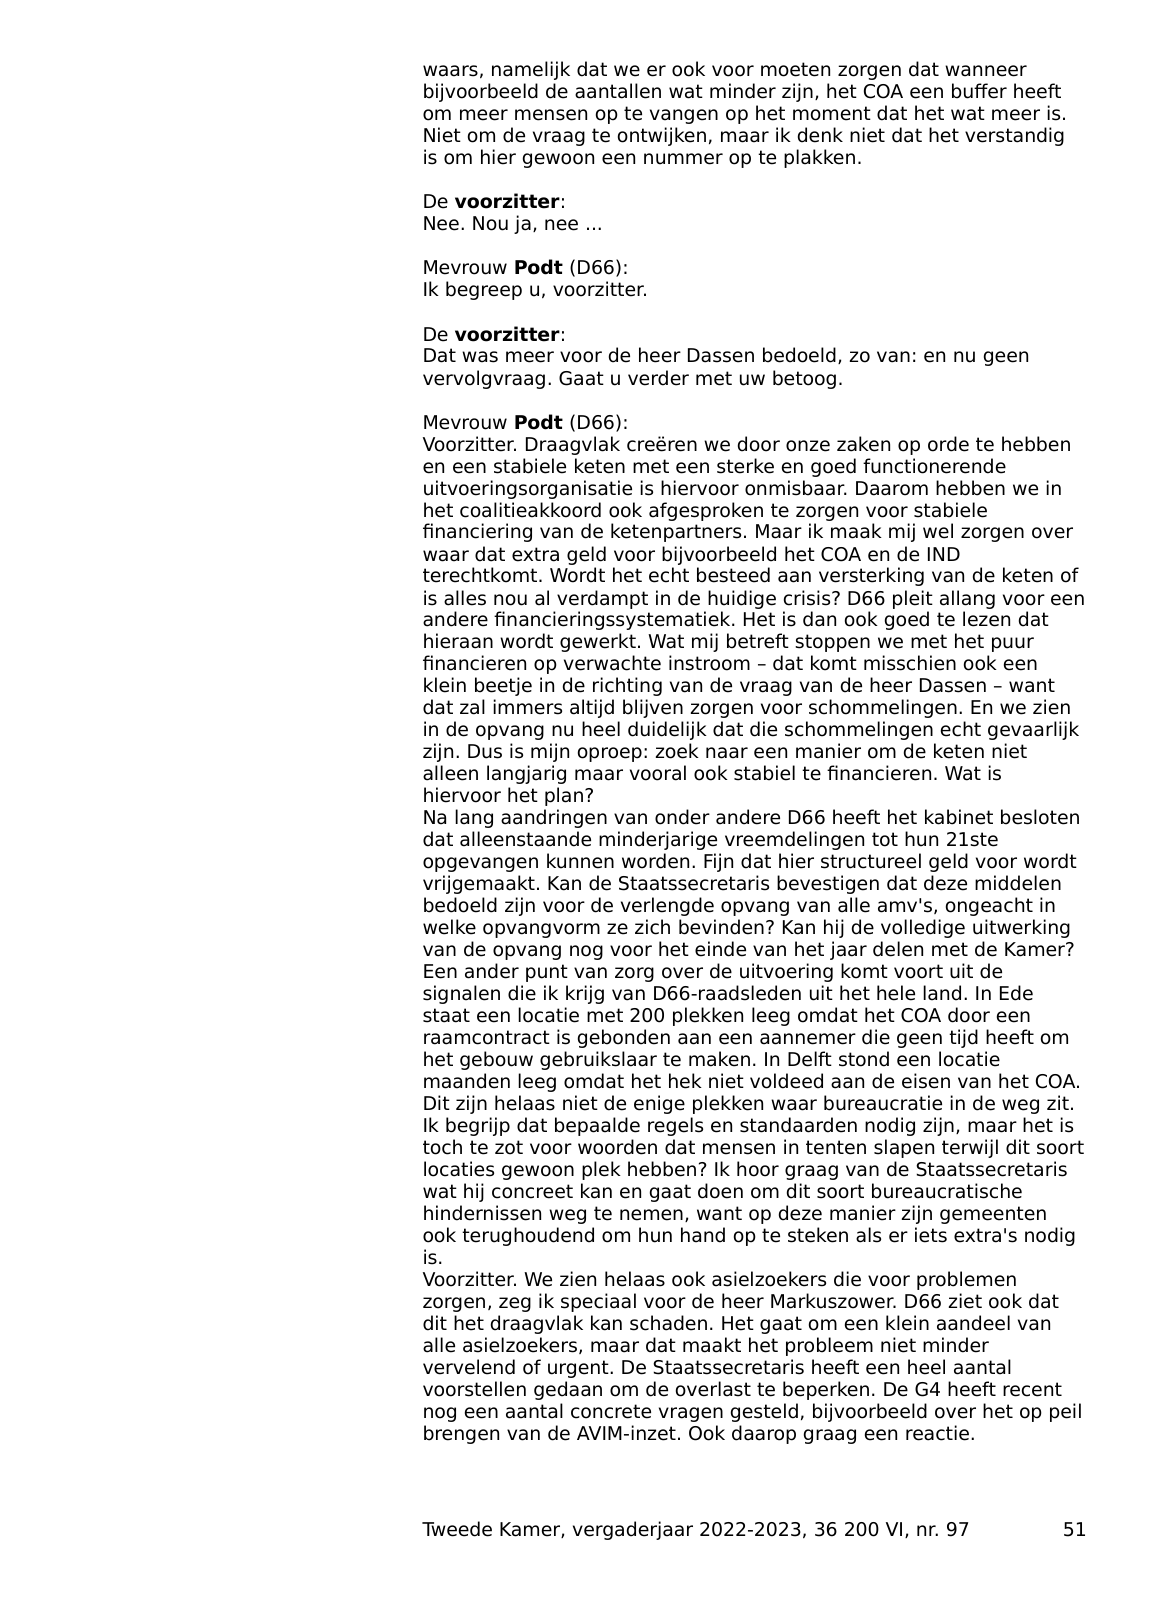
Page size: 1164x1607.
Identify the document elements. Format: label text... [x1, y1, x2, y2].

text De voorzitter: [422, 323, 1087, 345]
text De voorzitter: [422, 191, 1087, 213]
text Voorzitter. We zien helaas ook asielzoekers die voor problemen zorgen, zeg ik speciaal voor de heer Markuszower. D66 ziet ook dat dit het draagvlak kan schaden. Het gaat om een klein aandeel van alle asielzoekers, maar dat maakt het probleem niet minder vervelend of urgent. De Staatssecretaris heeft een heel aantal voorstellen gedaan om de overlast te beperken. De G4 heeft recent nog een aantal concrete vragen gesteld, bijvoorbeeld over het op peil brengen van de AVIM-inzet. Ook daarop graag een reactie. [422, 1269, 1087, 1444]
text Nee. Nou ja, nee ... [422, 213, 1087, 235]
text waars, namelijk dat we er ook voor moeten zorgen dat wanneer bijvoorbeeld de aantallen wat minder zijn, het COA een buffer heeft om meer mensen op te vangen op het moment dat het wat meer is. Niet om de vraag te ontwijken, maar ik denk niet dat het verstandig is om hier gewoon een nummer op te plakken. [422, 59, 1087, 169]
text Mevrouw Podt (D66): [422, 257, 1087, 279]
text Voorzitter. Draagvlak creëren we door onze zaken op orde te hebben en een stabiele keten met een sterke en goed functionerende uitvoeringsorganisatie is hiervoor onmisbaar. Daarom hebben we in het coalitieakkoord ook afgesproken te zorgen voor stabiele financiering van de ketenpartners. Maar ik maak mij wel zorgen over waar dat extra geld voor bijvoorbeeld het COA en de IND terechtkomt. Wordt het echt besteed aan versterking van de keten of is alles nou al verdampt in de huidige crisis? D66 pleit allang voor een andere financieringssystematiek. Het is dan ook goed te lezen dat hieraan wordt gewerkt. Wat mij betreft stoppen we met het puur financieren op verwachte instroom – dat komt misschien ook een klein beetje in de richting van de vraag van de heer Dassen – want dat zal immers altijd blijven zorgen voor schommelingen. En we zien in de opvang nu heel duidelijk dat die schommelingen echt gevaarlijk zijn. Dus is mijn oproep: zoek naar een manier om de keten niet alleen langjarig maar vooral ook stabiel te financieren. Wat is hiervoor het plan? [422, 433, 1087, 807]
text Een ander punt van zorg over de uitvoering komt voort uit de signalen die ik krijg van D66-raadsleden uit het hele land. In Ede staat een locatie met 200 plekken leeg omdat het COA door een raamcontract is gebonden aan een aannemer die geen tijd heeft om het gebouw gebruikslaar te maken. In Delft stond een locatie maanden leeg omdat het hek niet voldeed aan de eisen van het COA. Dit zijn helaas niet de enige plekken waar bureaucratie in de weg zit. Ik begrijp dat bepaalde regels en standaarden nodig zijn, maar het is toch te zot voor woorden dat mensen in tenten slapen terwijl dit soort locaties gewoon plek hebben? Ik hoor graag van de Staatssecretaris wat hij concreet kan en gaat doen om dit soort bureaucratische hindernissen weg te nemen, want op deze manier zijn gemeenten ook terughoudend om hun hand op te steken als er iets extra's nodig is. [422, 961, 1087, 1269]
text Na lang aandringen van onder andere D66 heeft het kabinet besloten dat alleenstaande minderjarige vreemdelingen tot hun 21ste opgevangen kunnen worden. Fijn dat hier structureel geld voor wordt vrijgemaakt. Kan de Staatssecretaris bevestigen dat deze middelen bedoeld zijn voor de verlengde opvang van alle amv's, ongeacht in welke opvangvorm ze zich bevinden? Kan hij de volledige uitwerking van de opvang nog voor het einde van het jaar delen met de Kamer? [422, 807, 1087, 961]
text Dat was meer voor de heer Dassen bedoeld, zo van: en nu geen vervolgvraag. Gaat u verder met uw betoog. [422, 345, 1087, 389]
text Mevrouw Podt (D66): [422, 412, 1087, 433]
text Ik begreep u, voorzitter. [422, 279, 1087, 301]
